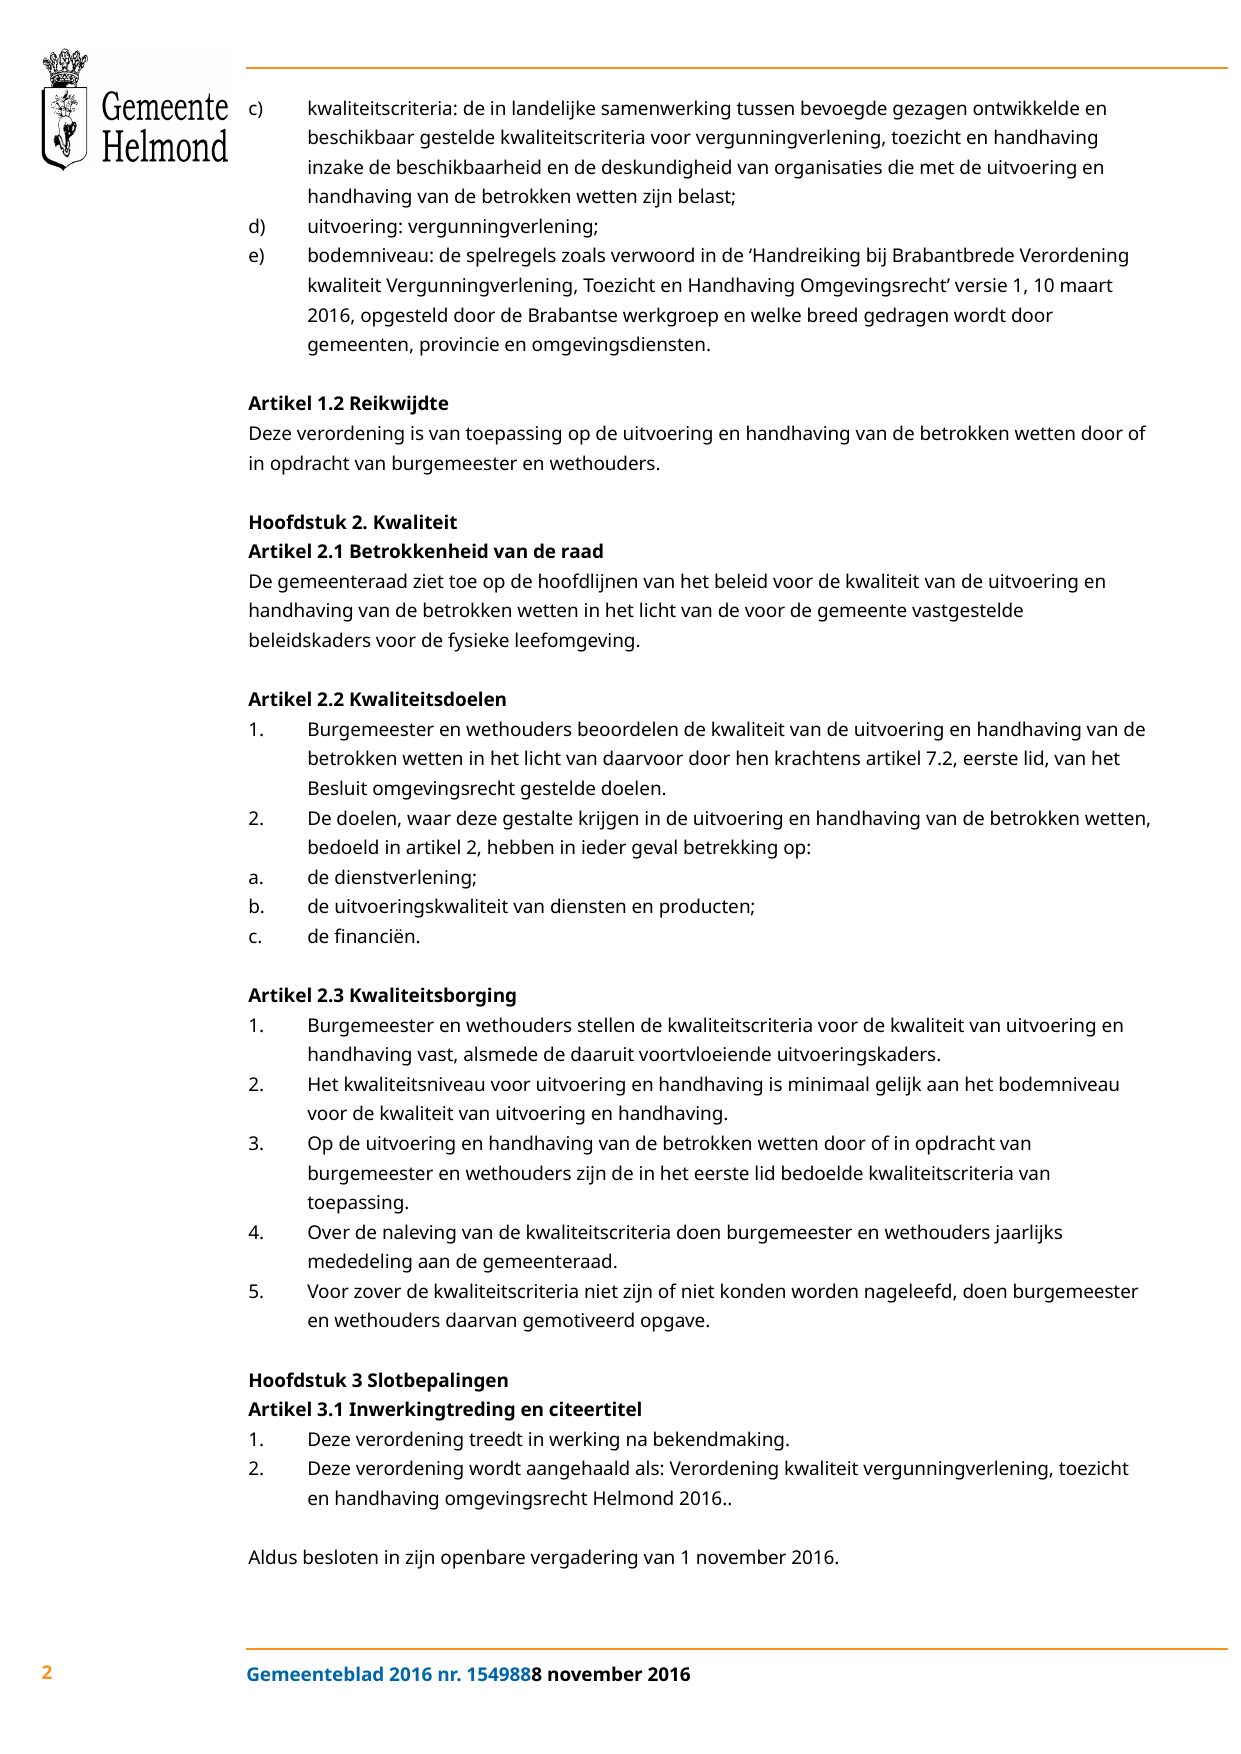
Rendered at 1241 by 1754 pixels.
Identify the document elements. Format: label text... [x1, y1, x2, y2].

text Artikel 2.2 Kwaliteitsdoelen [248, 686, 1152, 712]
text De gemeenteraad ziet toe op de hoofdlijnen van het beleid voor de kwaliteit van de uitvoering en handhaving van de betrokken wetten in het licht van de voor de gemeente vastgestelde beleidskaders voor de fysieke leefomgeving. [248, 568, 1152, 653]
text Aldus besloten in zijn openbare vergadering van 1 november 2016. [248, 1544, 1152, 1570]
text Artikel 2.3 Kwaliteitsborging [248, 982, 1152, 1008]
list Op de uitvoering en handhaving van de betrokken wetten door of in opdracht van burgemeester en wethouders zijn de in het eerste lid bedoelde kwaliteitscriteria van toepassing. [248, 1130, 1152, 1215]
list Burgemeester en wethouders beoordelen de kwaliteit van de uitvoering en handhaving van de betrokken wetten in het licht van daarvoor door hen krachtens artikel 7.2, eerste lid, van het Besluit omgevingsrecht gestelde doelen. [248, 716, 1152, 801]
list Het kwaliteitsniveau voor uitvoering en handhaving is minimaal gelijk aan het bodemniveau voor de kwaliteit van uitvoering en handhaving. [248, 1071, 1152, 1126]
list kwaliteitscriteria: de in landelijke samenwerking tussen bevoegde gezagen ontwikkelde en beschikbaar gestelde kwaliteitscriteria voor vergunningverlening, toezicht en handhaving inzake de beschikbaarheid en de deskundigheid van organisaties die met de uitvoering en handhaving van de betrokken wetten zijn belast; [248, 95, 1152, 209]
list De doelen, waar deze gestalte krijgen in de uitvoering en handhaving van de betrokken wetten, bedoeld in artikel 2, hebben in ieder geval betrekking op: [248, 805, 1152, 860]
list uitvoering: vergunningverlening; [248, 213, 1152, 239]
list Deze verordening wordt aangehaald als: Verordening kwaliteit vergunningverlening, toezicht en handhaving omgevingsrecht Helmond 2016.. [248, 1456, 1152, 1511]
text Artikel 1.2 Reikwijdte [248, 391, 1152, 416]
text Artikel 3.1 Inwerkingtreding en citeertitel [248, 1396, 1152, 1422]
text Deze verordening is van toepassing op de uitvoering en handhaving van de betrokken wetten door of in opdracht van burgemeester en wethouders. [248, 420, 1152, 476]
list Burgemeester en wethouders stellen de kwaliteitscriteria voor de kwaliteit van uitvoering en handhaving vast, alsmede de daaruit voortvloeiende uitvoeringskaders. [248, 1012, 1152, 1067]
list de uitvoeringskwaliteit van diensten en producten; [248, 893, 1152, 919]
text Hoofdstuk 2. Kwaliteit [248, 509, 1152, 535]
list bodemniveau: de spelregels zoals verwoord in de ‘Handreiking bij Brabantbrede Verordening kwaliteit Vergunningverlening, Toezicht en Handhaving Omgevingsrecht’ versie 1, 10 maart 2016, opgesteld door de Brabantse werkgroep en welke breed gedragen wordt door gemeenten, provincie en omgevingsdiensten. [248, 243, 1152, 357]
text Hoofdstuk 3 Slotbepalingen [248, 1367, 1152, 1393]
list Voor zover de kwaliteitscriteria niet zijn of niet konden worden nageleefd, doen burgemeester en wethouders daarvan gemotiveerd opgave. [248, 1278, 1152, 1333]
picture [41, 47, 231, 172]
list de financiën. [248, 923, 1152, 949]
list de dienstverlening; [248, 864, 1152, 890]
list Deze verordening treedt in werking na bekendmaking. [248, 1426, 1152, 1452]
list Over de naleving van de kwaliteitscriteria doen burgemeester en wethouders jaarlijks mededeling aan de gemeenteraad. [248, 1219, 1152, 1274]
text Artikel 2.1 Betrokkenheid van de raad [248, 538, 1152, 564]
